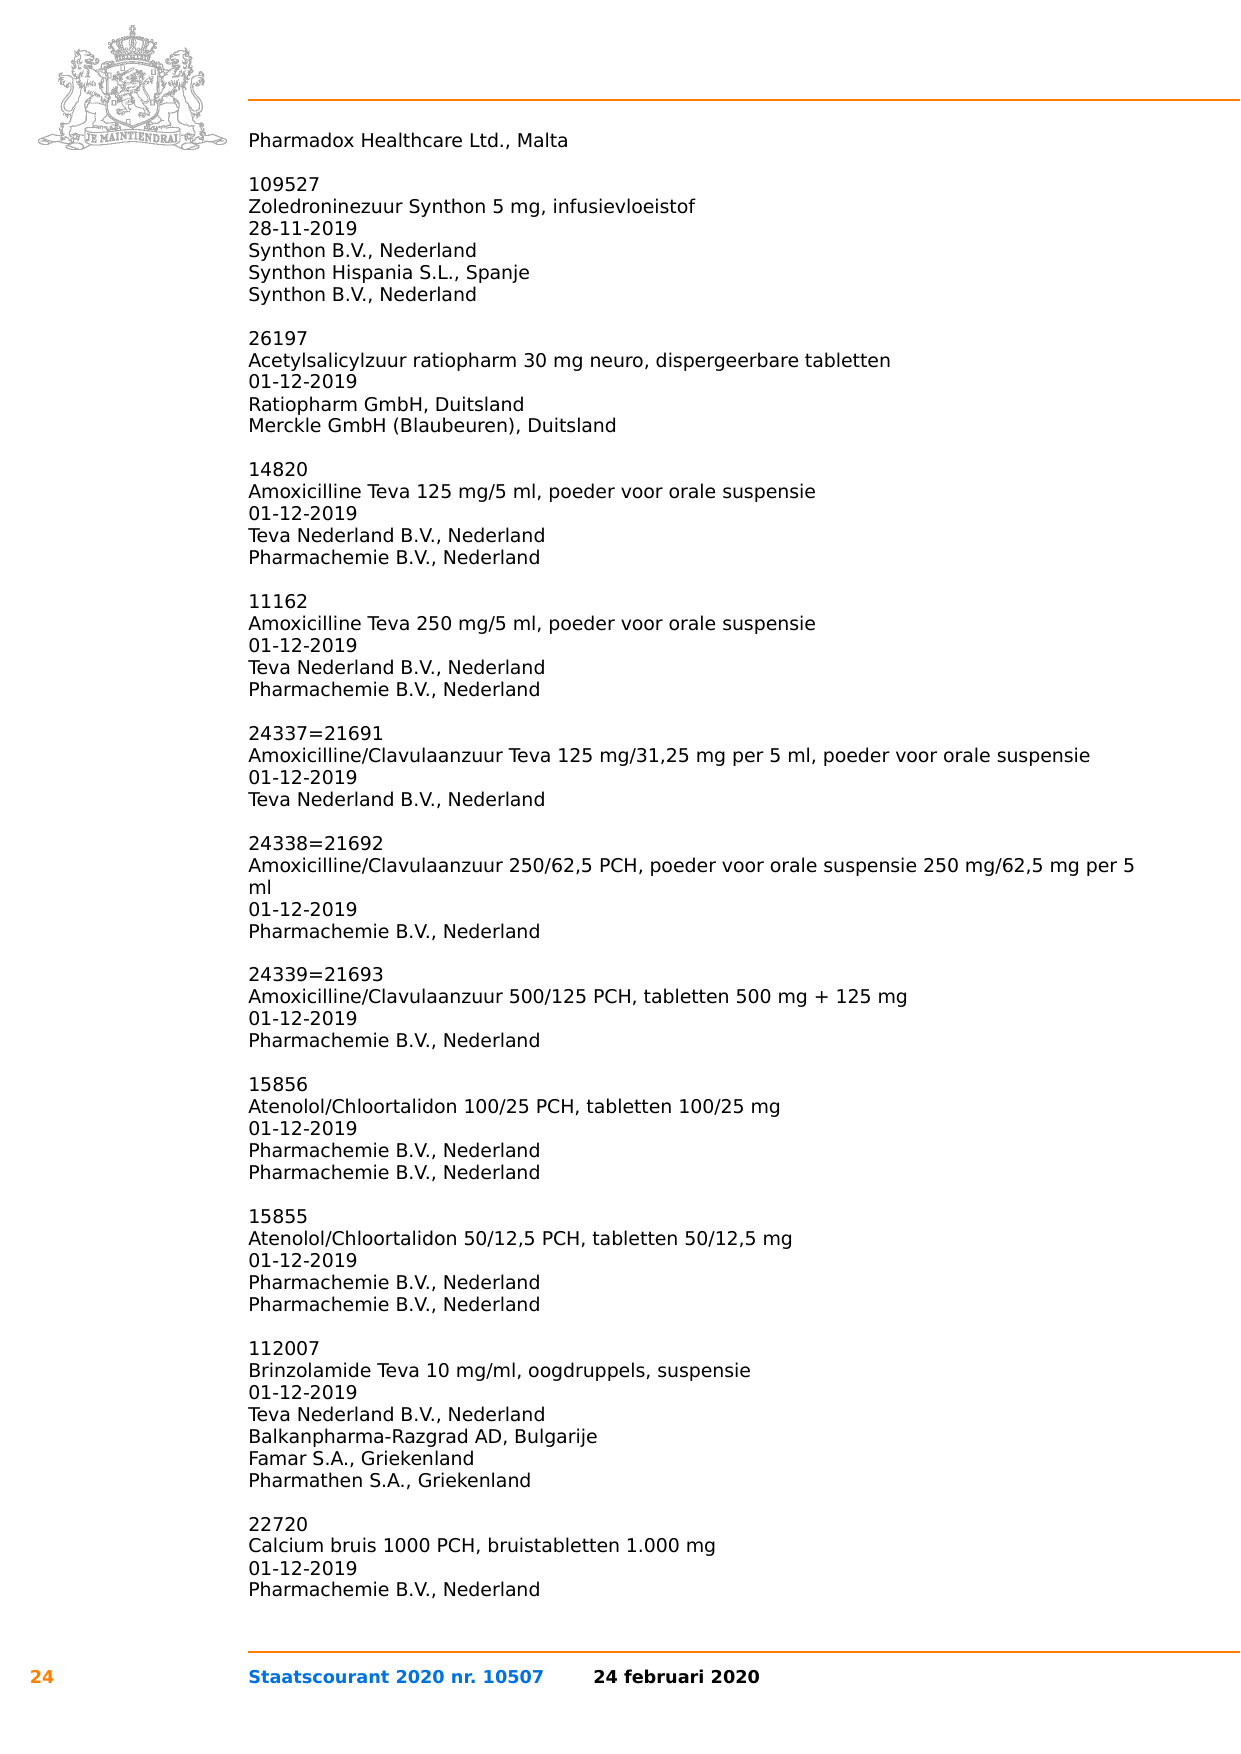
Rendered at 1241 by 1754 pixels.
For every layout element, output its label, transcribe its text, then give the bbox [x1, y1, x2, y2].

text Teva Nederland B.V., Nederland [248, 525, 1163, 547]
text 01-12-2019 [248, 767, 1163, 789]
text 01-12-2019 [248, 1118, 1163, 1140]
text Pharmachemie B.V., Nederland [248, 679, 1163, 701]
text 01-12-2019 [248, 1008, 1163, 1030]
text 01-12-2019 [248, 503, 1163, 525]
text Pharmathen S.A., Griekenland [248, 1469, 1163, 1492]
text Amoxicilline Teva 250 mg/5 ml, poeder voor orale suspensie [248, 613, 1163, 635]
text Ratiopharm GmbH, Duitsland [248, 393, 1163, 415]
text 14820 [248, 459, 1163, 481]
text 01-12-2019 [248, 1557, 1163, 1579]
text 112007 [248, 1338, 1163, 1360]
text Amoxicilline/Clavulaanzuur Teva 125 mg/31,25 mg per 5 ml, poeder voor orale suspensie [248, 745, 1163, 767]
text Synthon Hispania S.L., Spanje [248, 262, 1163, 284]
text 22720 [248, 1513, 1163, 1535]
text 24337=21691 [248, 723, 1163, 745]
text Pharmachemie B.V., Nederland [248, 1162, 1163, 1184]
text Zoledroninezuur Synthon 5 mg, infusievloeistof [248, 196, 1163, 218]
text Calcium bruis 1000 PCH, bruistabletten 1.000 mg [248, 1535, 1163, 1557]
text Pharmachemie B.V., Nederland [248, 921, 1163, 942]
text 26197 [248, 327, 1163, 349]
text Teva Nederland B.V., Nederland [248, 1404, 1163, 1426]
text Teva Nederland B.V., Nederland [248, 657, 1163, 679]
text Brinzolamide Teva 10 mg/ml, oogdruppels, suspensie [248, 1360, 1163, 1382]
text Pharmachemie B.V., Nederland [248, 1272, 1163, 1294]
text Synthon B.V., Nederland [248, 240, 1163, 262]
text 28-11-2019 [248, 218, 1163, 240]
text 15855 [248, 1206, 1163, 1228]
text Atenolol/Chloortalidon 50/12,5 PCH, tabletten 50/12,5 mg [248, 1228, 1163, 1250]
text 01-12-2019 [248, 898, 1163, 921]
text 01-12-2019 [248, 635, 1163, 657]
text 24338=21692 [248, 833, 1163, 854]
text Merckle GmbH (Blaubeuren), Duitsland [248, 415, 1163, 437]
text Pharmachemie B.V., Nederland [248, 1294, 1163, 1316]
text 15856 [248, 1074, 1163, 1096]
text 01-12-2019 [248, 371, 1163, 393]
text 01-12-2019 [248, 1250, 1163, 1272]
text 24339=21693 [248, 964, 1163, 986]
text Famar S.A., Griekenland [248, 1448, 1163, 1469]
text 109527 [248, 174, 1163, 196]
text Balkanpharma-Razgrad AD, Bulgarije [248, 1426, 1163, 1448]
text Amoxicilline/Clavulaanzuur 250/62,5 PCH, poeder voor orale suspensie 250 mg/62,5 mg per 5 ml [248, 854, 1163, 898]
picture [38, 25, 227, 150]
text Pharmachemie B.V., Nederland [248, 1579, 1163, 1601]
text Teva Nederland B.V., Nederland [248, 789, 1163, 811]
text Pharmachemie B.V., Nederland [248, 547, 1163, 569]
text Amoxicilline/Clavulaanzuur 500/125 PCH, tabletten 500 mg + 125 mg [248, 986, 1163, 1008]
text Pharmachemie B.V., Nederland [248, 1140, 1163, 1162]
text Amoxicilline Teva 125 mg/5 ml, poeder voor orale suspensie [248, 481, 1163, 503]
text 11162 [248, 591, 1163, 613]
text Pharmadox Healthcare Ltd., Malta [248, 130, 1163, 152]
text Acetylsalicylzuur ratiopharm 30 mg neuro, dispergeerbare tabletten [248, 349, 1163, 371]
text Synthon B.V., Nederland [248, 284, 1163, 306]
text Atenolol/Chloortalidon 100/25 PCH, tabletten 100/25 mg [248, 1096, 1163, 1118]
text 01-12-2019 [248, 1382, 1163, 1404]
text Pharmachemie B.V., Nederland [248, 1030, 1163, 1052]
